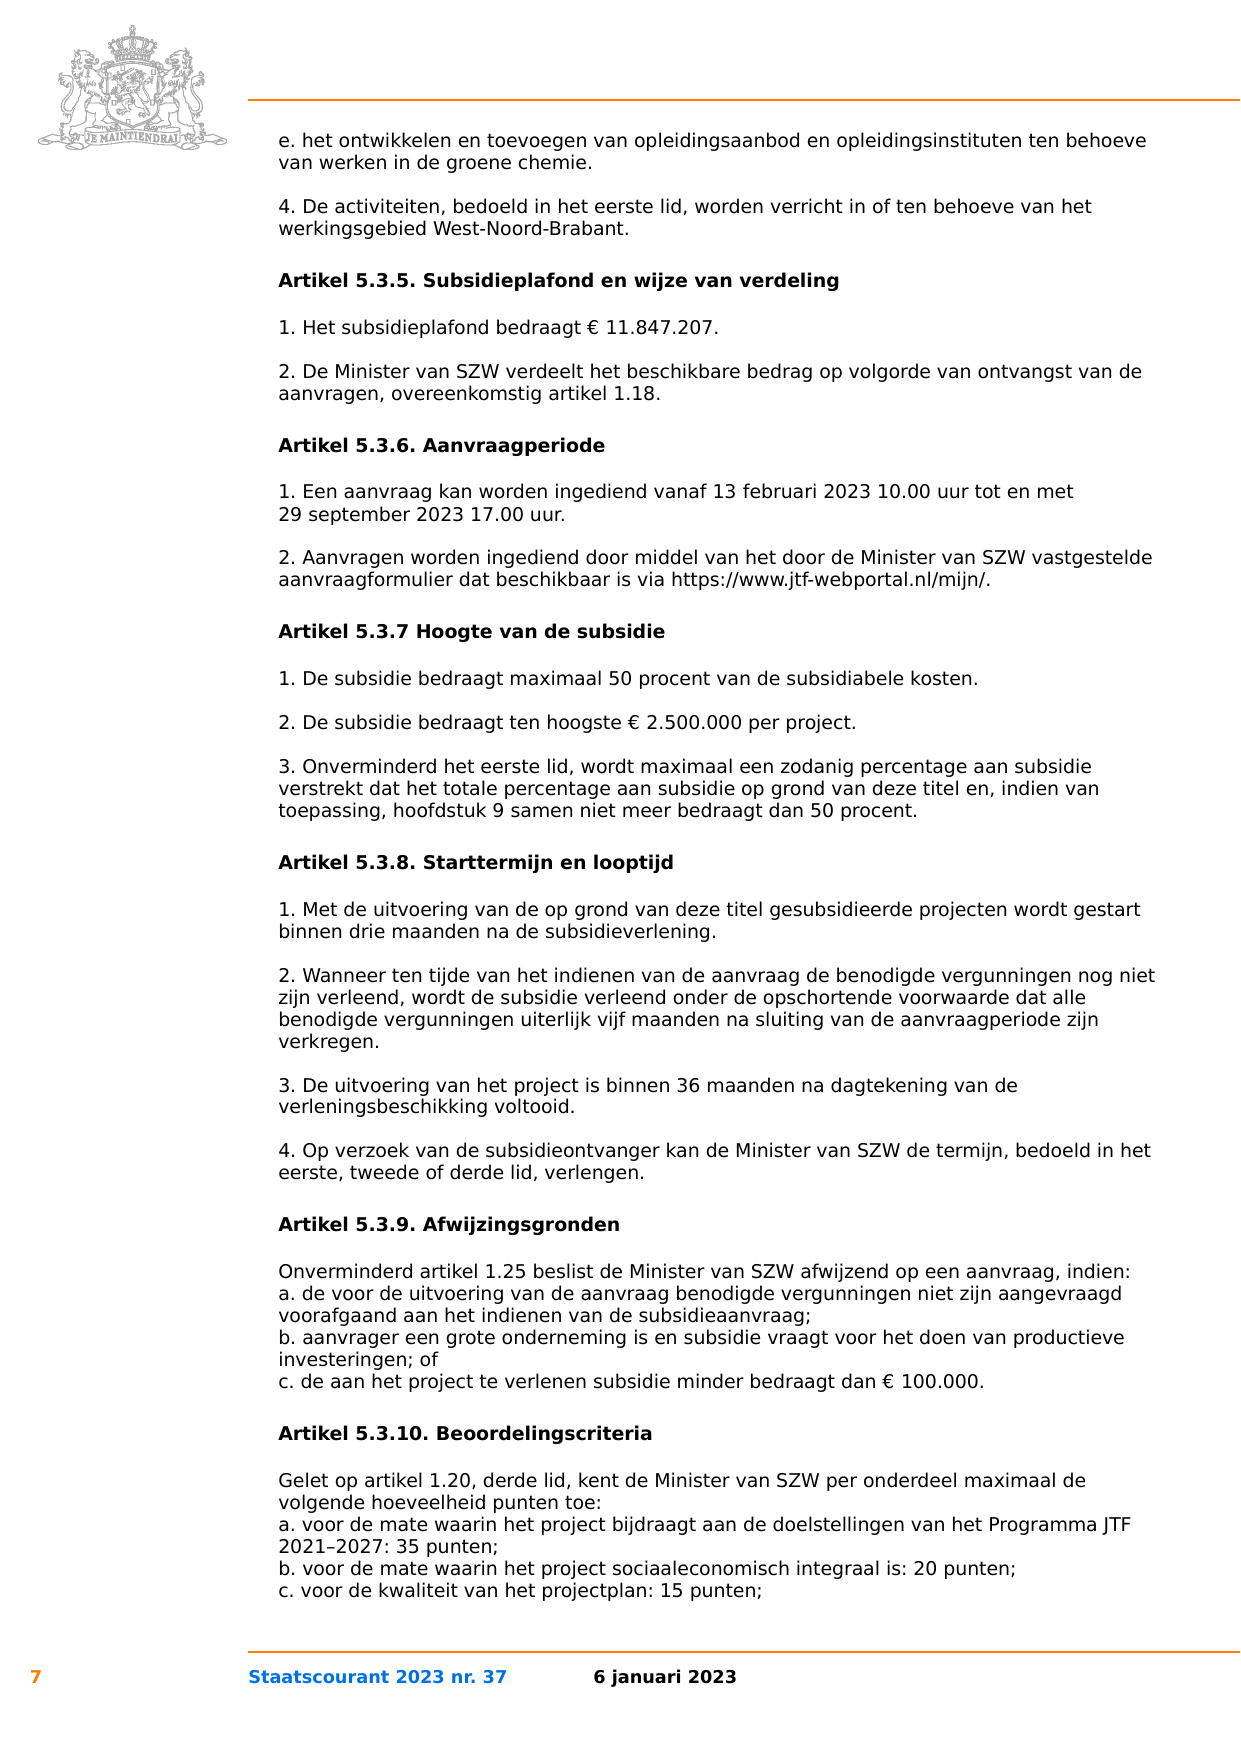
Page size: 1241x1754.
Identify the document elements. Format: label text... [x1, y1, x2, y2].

text b. aanvrager een grote onderneming is en subsidie vraagt voor het doen van productieve investeringen; of [278, 1327, 1163, 1371]
text 1. Het subsidieplafond bedraagt € 11.847.207. [278, 317, 1163, 339]
text c. voor de kwaliteit van het projectplan: 15 punten; [278, 1580, 1163, 1602]
text 2. Wanneer ten tijde van het indienen van de aanvraag de benodigde vergunningen nog niet zijn verleend, wordt de subsidie verleend onder de opschortende voorwaarde dat alle benodigde vergunningen uiterlijk vijf maanden na sluiting van de aanvraagperiode zijn verkregen. [278, 965, 1163, 1053]
text b. voor de mate waarin het project sociaaleconomisch integraal is: 20 punten; [278, 1558, 1163, 1580]
picture [38, 25, 227, 150]
subtitle Artikel 5.3.10. Beoordelingscriteria [278, 1423, 1163, 1445]
text 1. De subsidie bedraagt maximaal 50 procent van de subsidiabele kosten. [278, 668, 1163, 690]
text 1. Met de uitvoering van de op grond van deze titel gesubsidieerde projecten wordt gestart binnen drie maanden na de subsidieverlening. [278, 899, 1163, 943]
text 4. Op verzoek van de subsidieontvanger kan de Minister van SZW de termijn, bedoeld in het eerste, tweede of derde lid, verlengen. [278, 1140, 1163, 1184]
text c. de aan het project te verlenen subsidie minder bedraagt dan € 100.000. [278, 1371, 1163, 1393]
subtitle Artikel 5.3.7 Hoogte van de subsidie [278, 621, 1163, 643]
subtitle Artikel 5.3.5. Subsidieplafond en wijze van verdeling [278, 270, 1163, 292]
text 2. Aanvragen worden ingediend door middel van het door de Minister van SZW vastgestelde aanvraagformulier dat beschikbaar is via https://www.jtf-webportal.nl/mijn/. [278, 547, 1163, 591]
text Gelet op artikel 1.20, derde lid, kent de Minister van SZW per onderdeel maximaal de volgende hoeveelheid punten toe: [278, 1470, 1163, 1514]
text 2. De subsidie bedraagt ten hoogste € 2.500.000 per project. [278, 712, 1163, 734]
text 4. De activiteiten, bedoeld in het eerste lid, worden verricht in of ten behoeve van het werkingsgebied West-Noord-Brabant. [278, 196, 1163, 240]
subtitle Artikel 5.3.8. Starttermijn en looptijd [278, 852, 1163, 874]
text Onverminderd artikel 1.25 beslist de Minister van SZW afwijzend op een aanvraag, indien: [278, 1261, 1163, 1283]
text a. voor de mate waarin het project bijdraagt aan de doelstellingen van het Programma JTF 2021–2027: 35 punten; [278, 1514, 1163, 1558]
subtitle Artikel 5.3.6. Aanvraagperiode [278, 434, 1163, 456]
subtitle Artikel 5.3.9. Afwijzingsgronden [278, 1214, 1163, 1236]
text 1. Een aanvraag kan worden ingediend vanaf 13 februari 2023 10.00 uur tot en met 29 september 2023 17.00 uur. [278, 481, 1163, 525]
text a. de voor de uitvoering van de aanvraag benodigde vergunningen niet zijn aangevraagd voorafgaand aan het indienen van de subsidieaanvraag; [278, 1283, 1163, 1327]
text 2. De Minister van SZW verdeelt het beschikbare bedrag op volgorde van ontvangst van de aanvragen, overeenkomstig artikel 1.18. [278, 361, 1163, 404]
text 3. De uitvoering van het project is binnen 36 maanden na dagtekening van de verleningsbeschikking voltooid. [278, 1074, 1163, 1118]
text e. het ontwikkelen en toevoegen van opleidingsaanbod en opleidingsinstituten ten behoeve van werken in de groene chemie. [278, 130, 1163, 174]
text 3. Onverminderd het eerste lid, wordt maximaal een zodanig percentage aan subsidie verstrekt dat het totale percentage aan subsidie op grond van deze titel en, indien van toepassing, hoofdstuk 9 samen niet meer bedraagt dan 50 procent. [278, 756, 1163, 822]
